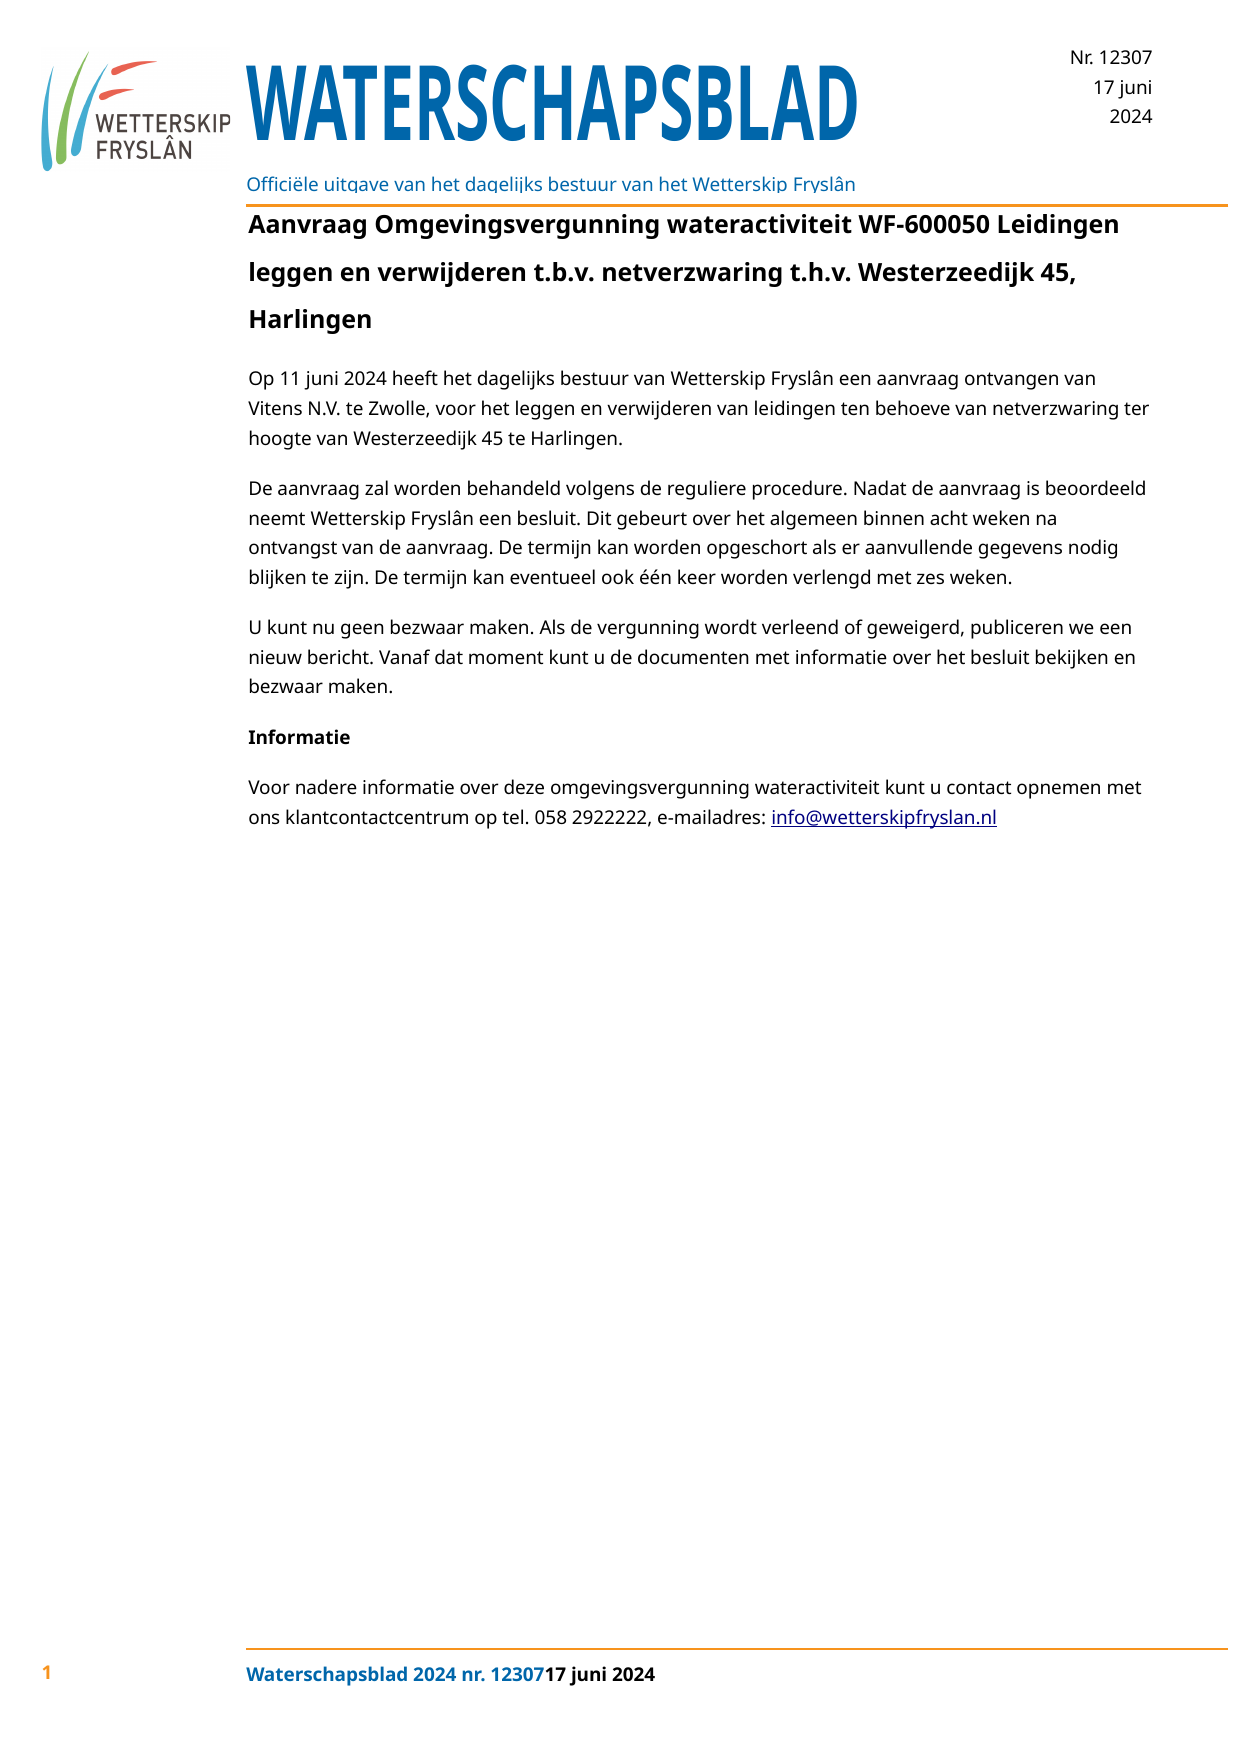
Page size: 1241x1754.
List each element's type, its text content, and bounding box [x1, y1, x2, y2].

text U kunt nu geen bezwaar maken. Als de vergunning wordt verleend of geweigerd, publiceren we een nieuw bericht. Vanaf dat moment kunt u de documenten met informatie over het besluit bekijken en bezwaar maken. [248, 614, 1152, 699]
text Informatie [248, 724, 1152, 749]
text Op 11 juni 2024 heeft het dagelijks bestuur van Wetterskip Fryslân een aanvraag ontvangen van Vitens N.V. te Zwolle, voor het leggen en verwijderen van leidingen ten behoeve van netverzwaring ter hoogte van Westerzeedijk 45 te Harlingen. [248, 366, 1152, 450]
text Aanvraag Omgevingsvergunning wateractiviteit WF-600050 Leidingen leggen en verwijderen t.b.v. netverzwaring t.h.v. Westerzeedijk 45, Harlingen [248, 207, 1152, 336]
text De aanvraag zal worden behandeld volgens de reguliere procedure. Nadat de aanvraag is beoordeeld neemt Wetterskip Fryslân een besluit. Dit gebeurt over het algemeen binnen acht weken na ontvangst van de aanvraag. De termijn kan worden opgeschort als er aanvullende gegevens nodig blijken te zijn. De termijn kan eventueel ook één keer worden verlengd met zes weken. [248, 475, 1152, 589]
text Voor nadere informatie over deze omgevingsvergunning wateractiviteit kunt u contact opnemen met ons klantcontactcentrum op tel. 058 2922222, e-mailadres: info@wetterskipfryslan.nl [248, 774, 1152, 829]
picture [41, 47, 231, 172]
